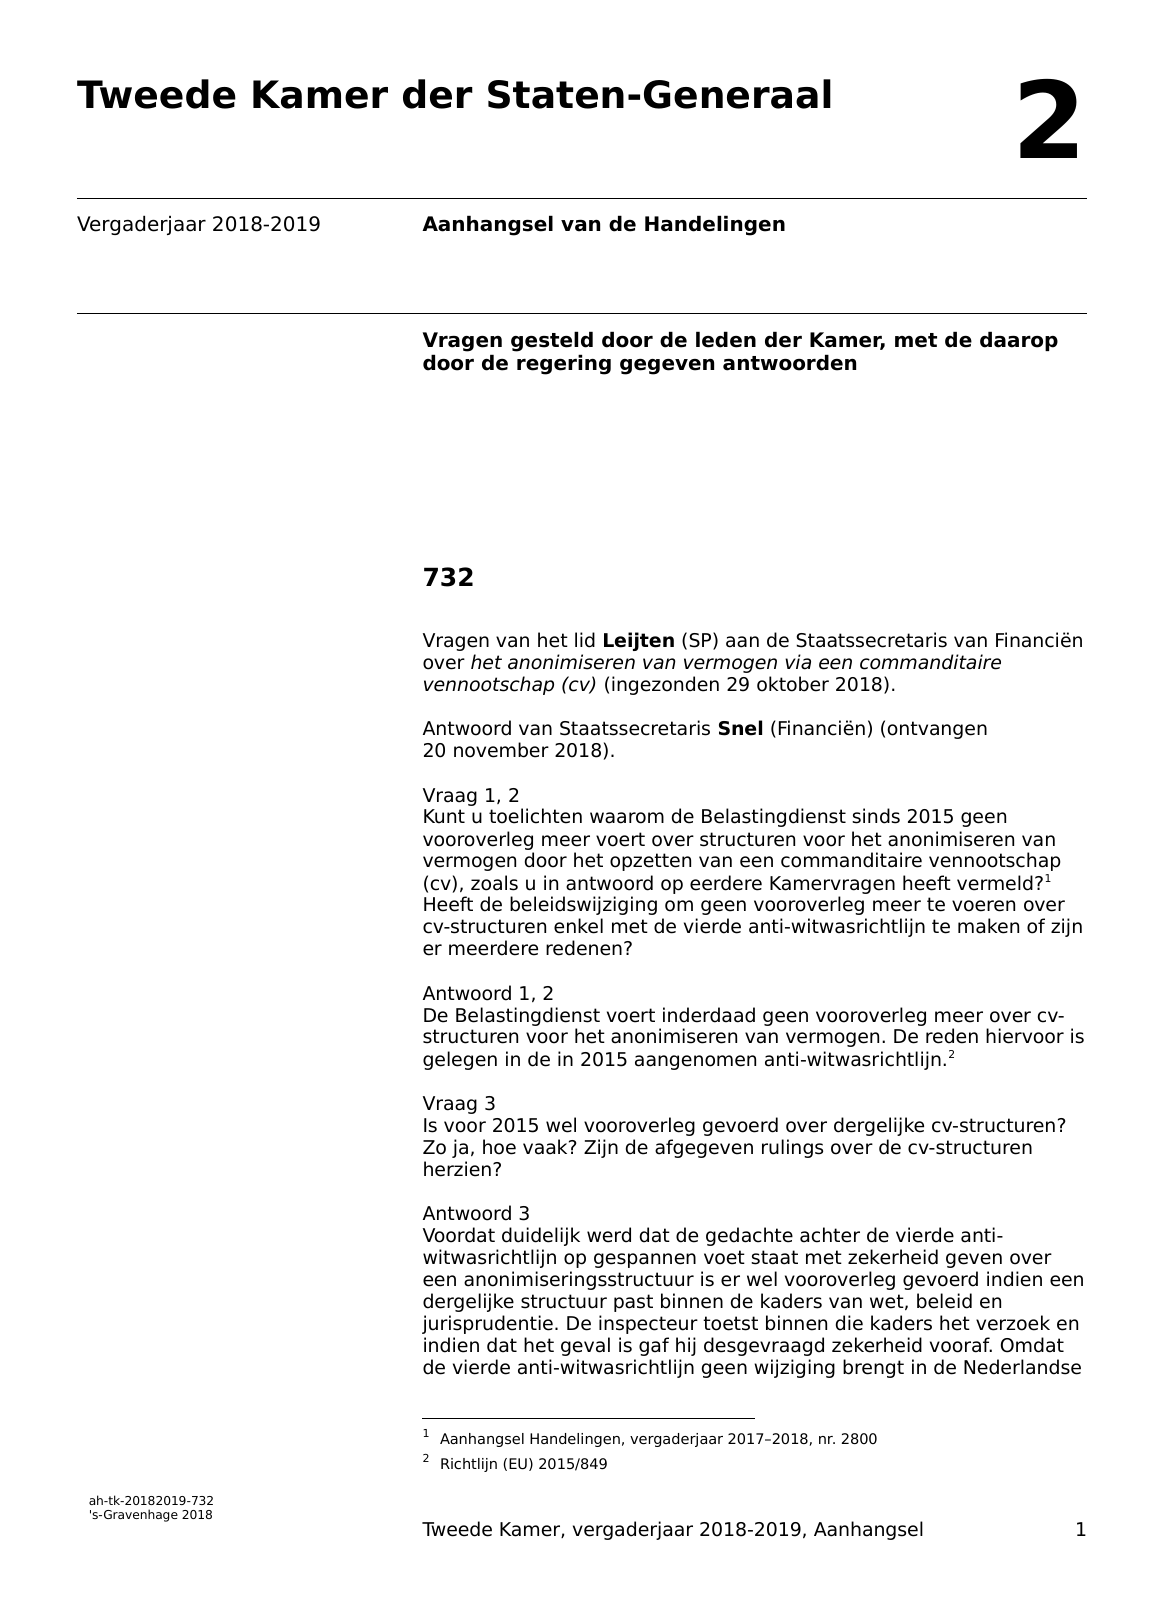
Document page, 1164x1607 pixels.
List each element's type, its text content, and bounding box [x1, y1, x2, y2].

text Kunt u toelichten waarom de Belastingdienst sinds 2015 geen vooroverleg meer voert over structuren voor het anonimiseren van vermogen door het opzetten van een commanditaire vennootschap (cv), zoals u in antwoord op eerdere Kamervragen heeft vermeld? [422, 806, 1087, 894]
table_cell [77, 314, 422, 375]
table_cell Aanhangsel van de Handelingen [422, 199, 1087, 313]
text ah-tk-20182019-732 [88, 1494, 323, 1508]
text Vraag 3 [422, 1093, 1087, 1114]
text Antwoord 1, 2 [422, 982, 1087, 1004]
table_header Tweede Kamer der Staten-Generaal [77, 59, 886, 198]
text Voordat duidelijk werd dat de gedachte achter de vierde anti-witwasrichtlijn op gespannen voet staat met zekerheid geven over een anonimiseringsstructuur is er wel vooroverleg gevoerd indien een dergelijke structuur past binnen de kaders van wet, beleid en jurisprudentie. De inspecteur toetst binnen die kaders het verzoek en indien dat het geval is gaf hij desgevraagd zekerheid vooraf. Omdat de vierde anti-witwasrichtlijn geen wijziging brengt in de Nederlandse [422, 1225, 1087, 1378]
text Richtlijn (EU) 2015/849 [422, 1452, 1087, 1474]
text Is voor 2015 wel vooroverleg gevoerd over dergelijke cv-structuren? Zo ja, hoe vaak? Zijn de afgegeven rulings over de cv-structuren herzien? [422, 1114, 1087, 1181]
text Heeft de beleidswijziging om geen vooroverleg meer te voeren over cv-structuren enkel met de vierde anti-witwasrichtlijn te maken of zijn er meerdere redenen? [422, 894, 1087, 960]
text 732 [422, 563, 1087, 592]
text Vragen van het lid Leijten (SP) aan de Staatssecretaris van Financiën over het anonimiseren van vermogen via een commanditaire vennootschap (cv) (ingezonden 29 oktober 2018). [422, 630, 1087, 696]
table_header 2 [886, 59, 1087, 198]
text Aanhangsel Handelingen, vergaderjaar 2017–2018, nr. 2800 [422, 1427, 1087, 1449]
text Antwoord 3 [422, 1203, 1087, 1225]
table_cell Vragen gesteld door de leden der Kamer, met de daarop door de regering gegeven antwoorden [422, 314, 1087, 375]
table_cell Vergaderjaar 2018-2019 [77, 199, 422, 313]
text 's-Gravenhage 2018 [88, 1508, 323, 1522]
text Antwoord van Staatssecretaris Snel (Financiën) (ontvangen 20 november 2018). [422, 718, 1087, 762]
text Vraag 1, 2 [422, 784, 1087, 806]
text De Belastingdienst voert inderdaad geen vooroverleg meer over cv-structuren voor het anonimiseren van vermogen. De reden hiervoor is gelegen in de in 2015 aangenomen anti-witwasrichtlijn. [422, 1004, 1087, 1070]
